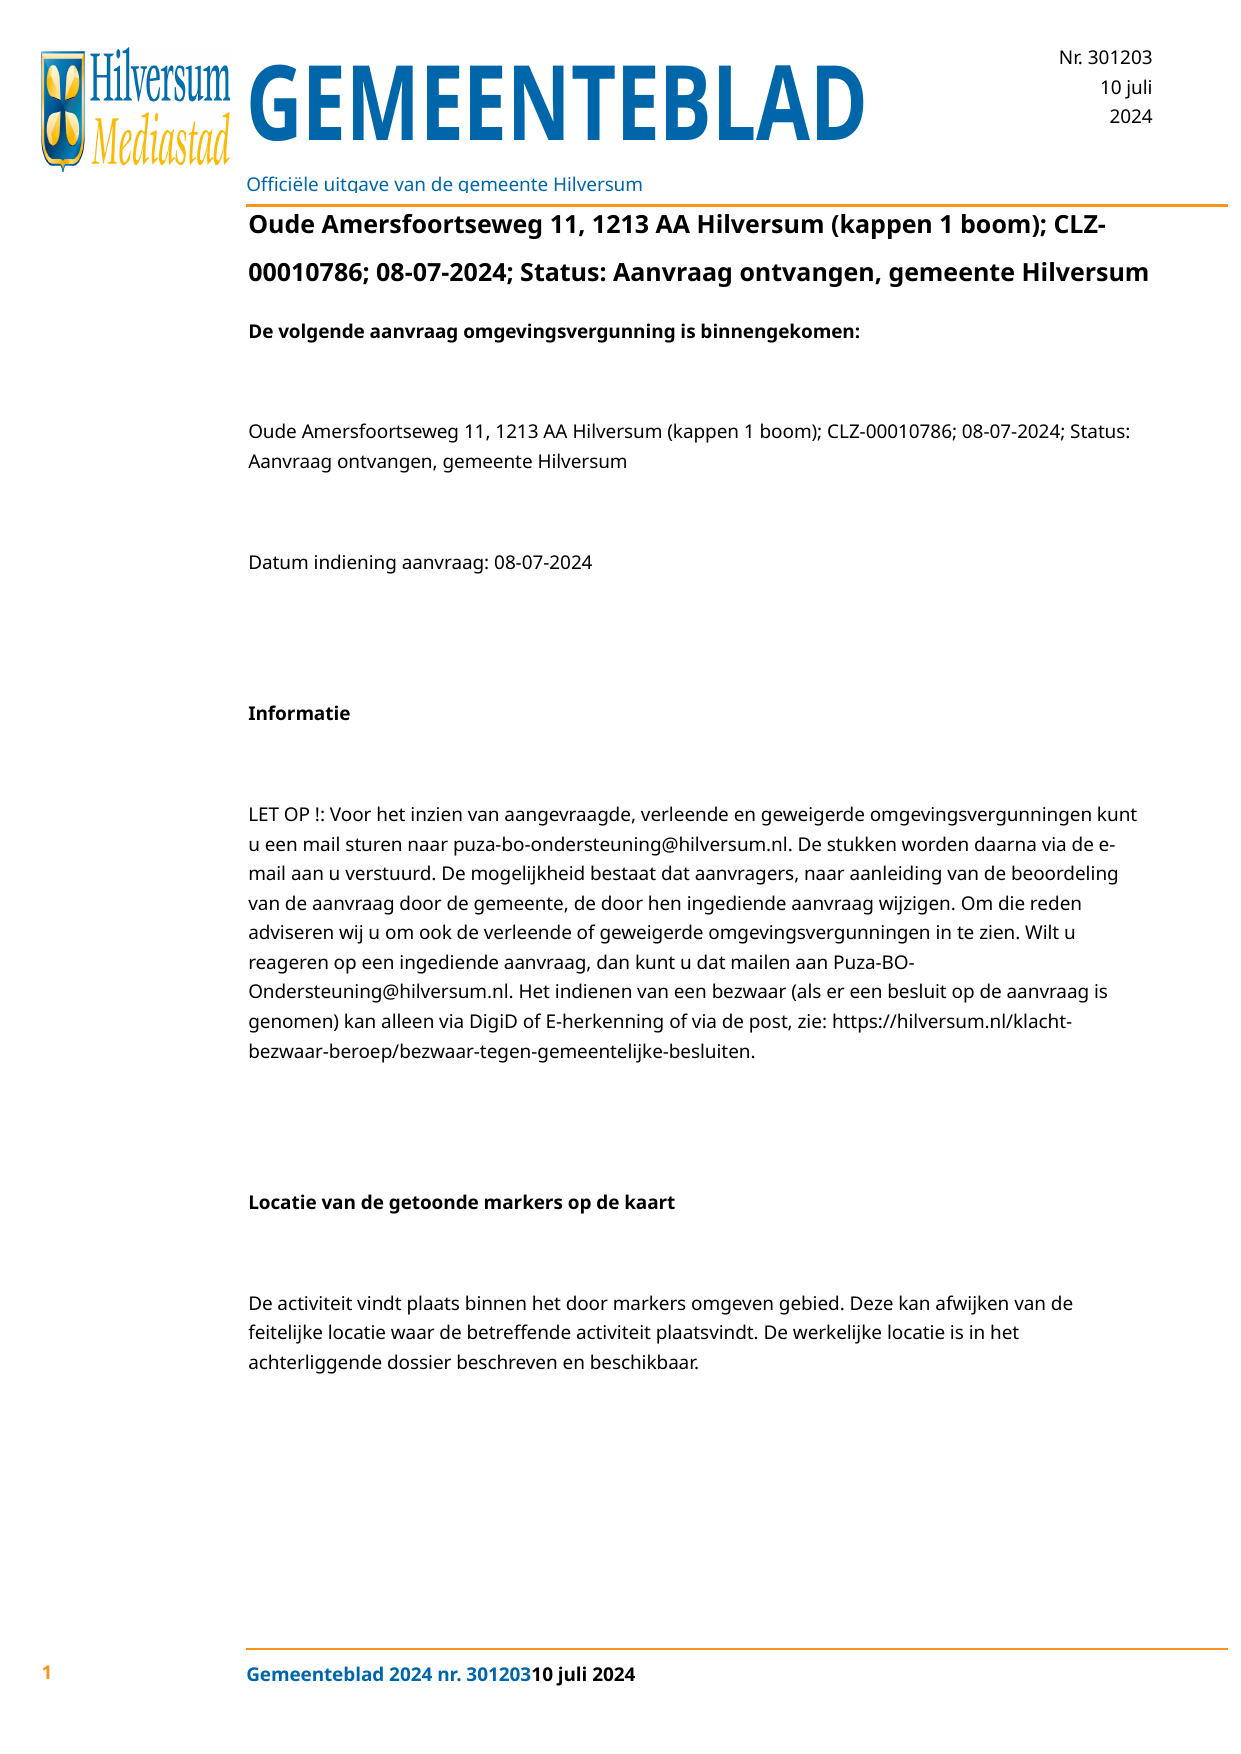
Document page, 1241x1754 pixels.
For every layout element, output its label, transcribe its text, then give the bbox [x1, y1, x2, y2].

text De activiteit vindt plaats binnen het door markers omgeven gebied. Deze kan afwijken van de feitelijke locatie waar de betreffende activiteit plaatsvindt. De werkelijke locatie is in het achterliggende dossier beschreven en beschikbaar. [248, 1290, 1152, 1375]
text Locatie van de getoonde markers op de kaart [248, 1189, 1152, 1215]
text Oude Amersfoortseweg 11, 1213 AA Hilversum (kappen 1 boom); CLZ-00010786; 08-07-2024; Status: Aanvraag ontvangen, gemeente Hilversum [248, 207, 1152, 288]
text LET OP !: Voor het inzien van aangevraagde, verleende en geweigerde omgevingsvergunningen kunt u een mail sturen naar puza-bo-ondersteuning@hilversum.nl. De stukken worden daarna via de e-mail aan u verstuurd. De mogelijkheid bestaat dat aanvragers, naar aanleiding van de beoordeling van de aanvraag door de gemeente, de door hen ingediende aanvraag wijzigen. Om die reden adviseren wij u om ook de verleende of geweigerde omgevingsvergunningen in te zien. Wilt u reageren op een ingediende aanvraag, dan kunt u dat mailen aan Puza-BO-Ondersteuning@hilversum.nl. Het indienen van een bezwaar (als er een besluit op de aanvraag is genomen) kan alleen via DigiD of E-herkenning of via de post, zie: https://hilversum.nl/klacht-bezwaar-beroep/bezwaar-tegen-gemeentelijke-besluiten. [248, 801, 1152, 1064]
text Oude Amersfoortseweg 11, 1213 AA Hilversum (kappen 1 boom); CLZ-00010786; 08-07-2024; Status: Aanvraag ontvangen, gemeente Hilversum [248, 419, 1152, 474]
text Datum indiening aanvraag: 08-07-2024 [248, 549, 1152, 575]
text De volgende aanvraag omgevingsvergunning is binnengekomen: [248, 318, 1152, 344]
text Informatie [248, 700, 1152, 726]
picture [41, 47, 231, 172]
